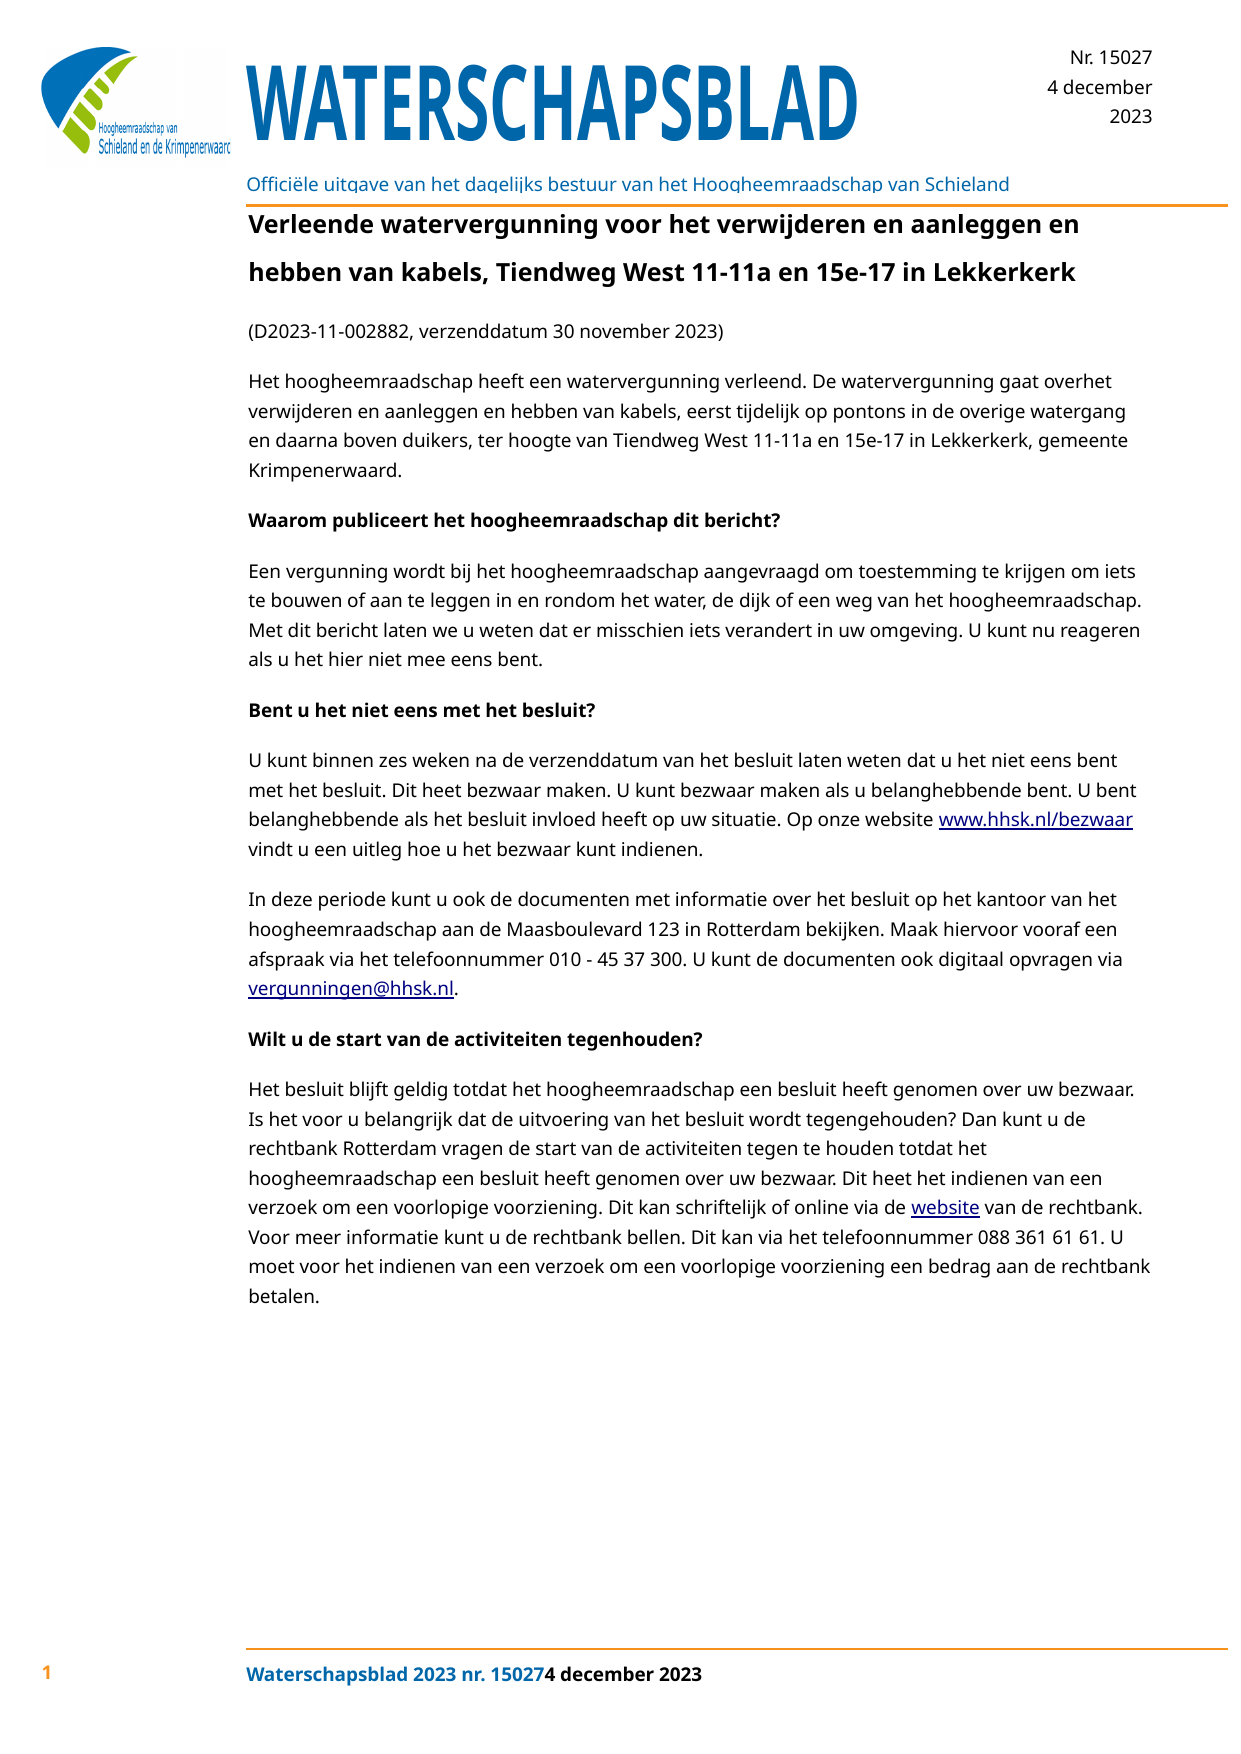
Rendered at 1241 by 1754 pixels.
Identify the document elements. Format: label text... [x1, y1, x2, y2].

text Het hoogheemraadschap heeft een watervergunning verleend. De watervergunning gaat overhet verwijderen en aanleggen en hebben van kabels, eerst tijdelijk op pontons in de overige watergang en daarna boven duikers, ter hoogte van Tiendweg West 11-11a en 15e-17 in Lekkerkerk, gemeente Krimpenerwaard. [248, 368, 1152, 483]
text Wilt u de start van de activiteiten tegenhouden? [248, 1026, 1152, 1052]
text Verleende watervergunning voor het verwijderen en aanleggen en hebben van kabels, Tiendweg West 11-11a en 15e-17 in Lekkerkerk [248, 207, 1152, 288]
text In deze periode kunt u ook de documenten met informatie over het besluit op het kantoor van het hoogheemraadschap aan de Maasboulevard 123 in Rotterdam bekijken. Maak hiervoor vooraf een afspraak via het telefoonnummer 010 - 45 37 300. U kunt de documenten ook digitaal opvragen via vergunningen@hhsk.nl. [248, 887, 1152, 1001]
text Bent u het niet eens met het besluit? [248, 697, 1152, 723]
text (D2023-11-002882, verzenddatum 30 november 2023) [248, 318, 1152, 344]
text U kunt binnen zes weken na de verzenddatum van het besluit laten weten dat u het niet eens bent met het besluit. Dit heet bezwaar maken. U kunt bezwaar maken als u belanghebbende bent. U bent belanghebbende als het besluit invloed heeft op uw situatie. Op onze website www.hhsk.nl/bezwaar vindt u een uitleg hoe u het bezwaar kunt indienen. [248, 747, 1152, 862]
text Het besluit blijft geldig totdat het hoogheemraadschap een besluit heeft genomen over uw bezwaar. Is het voor u belangrijk dat de uitvoering van het besluit wordt tegengehouden? Dan kunt u de rechtbank Rotterdam vragen de start van de activiteiten tegen te houden totdat het hoogheemraadschap een besluit heeft genomen over uw bezwaar. Dit heet het indienen van een verzoek om een voorlopige voorziening. Dit kan schriftelijk of online via de website van de rechtbank. Voor meer informatie kunt u de rechtbank bellen. Dit kan via het telefoonnummer 088 361 61 61. U moet voor het indienen van een verzoek om een voorlopige voorziening een bedrag aan de rechtbank betalen. [248, 1076, 1152, 1309]
picture [41, 47, 231, 172]
text Een vergunning wordt bij het hoogheemraadschap aangevraagd om toestemming te krijgen om iets te bouwen of aan te leggen in en rondom het water, de dijk of een weg van het hoogheemraadschap. Met dit bericht laten we u weten dat er misschien iets verandert in uw omgeving. U kunt nu reageren als u het hier niet mee eens bent. [248, 558, 1152, 672]
text Waarom publiceert het hoogheemraadschap dit bericht? [248, 507, 1152, 533]
